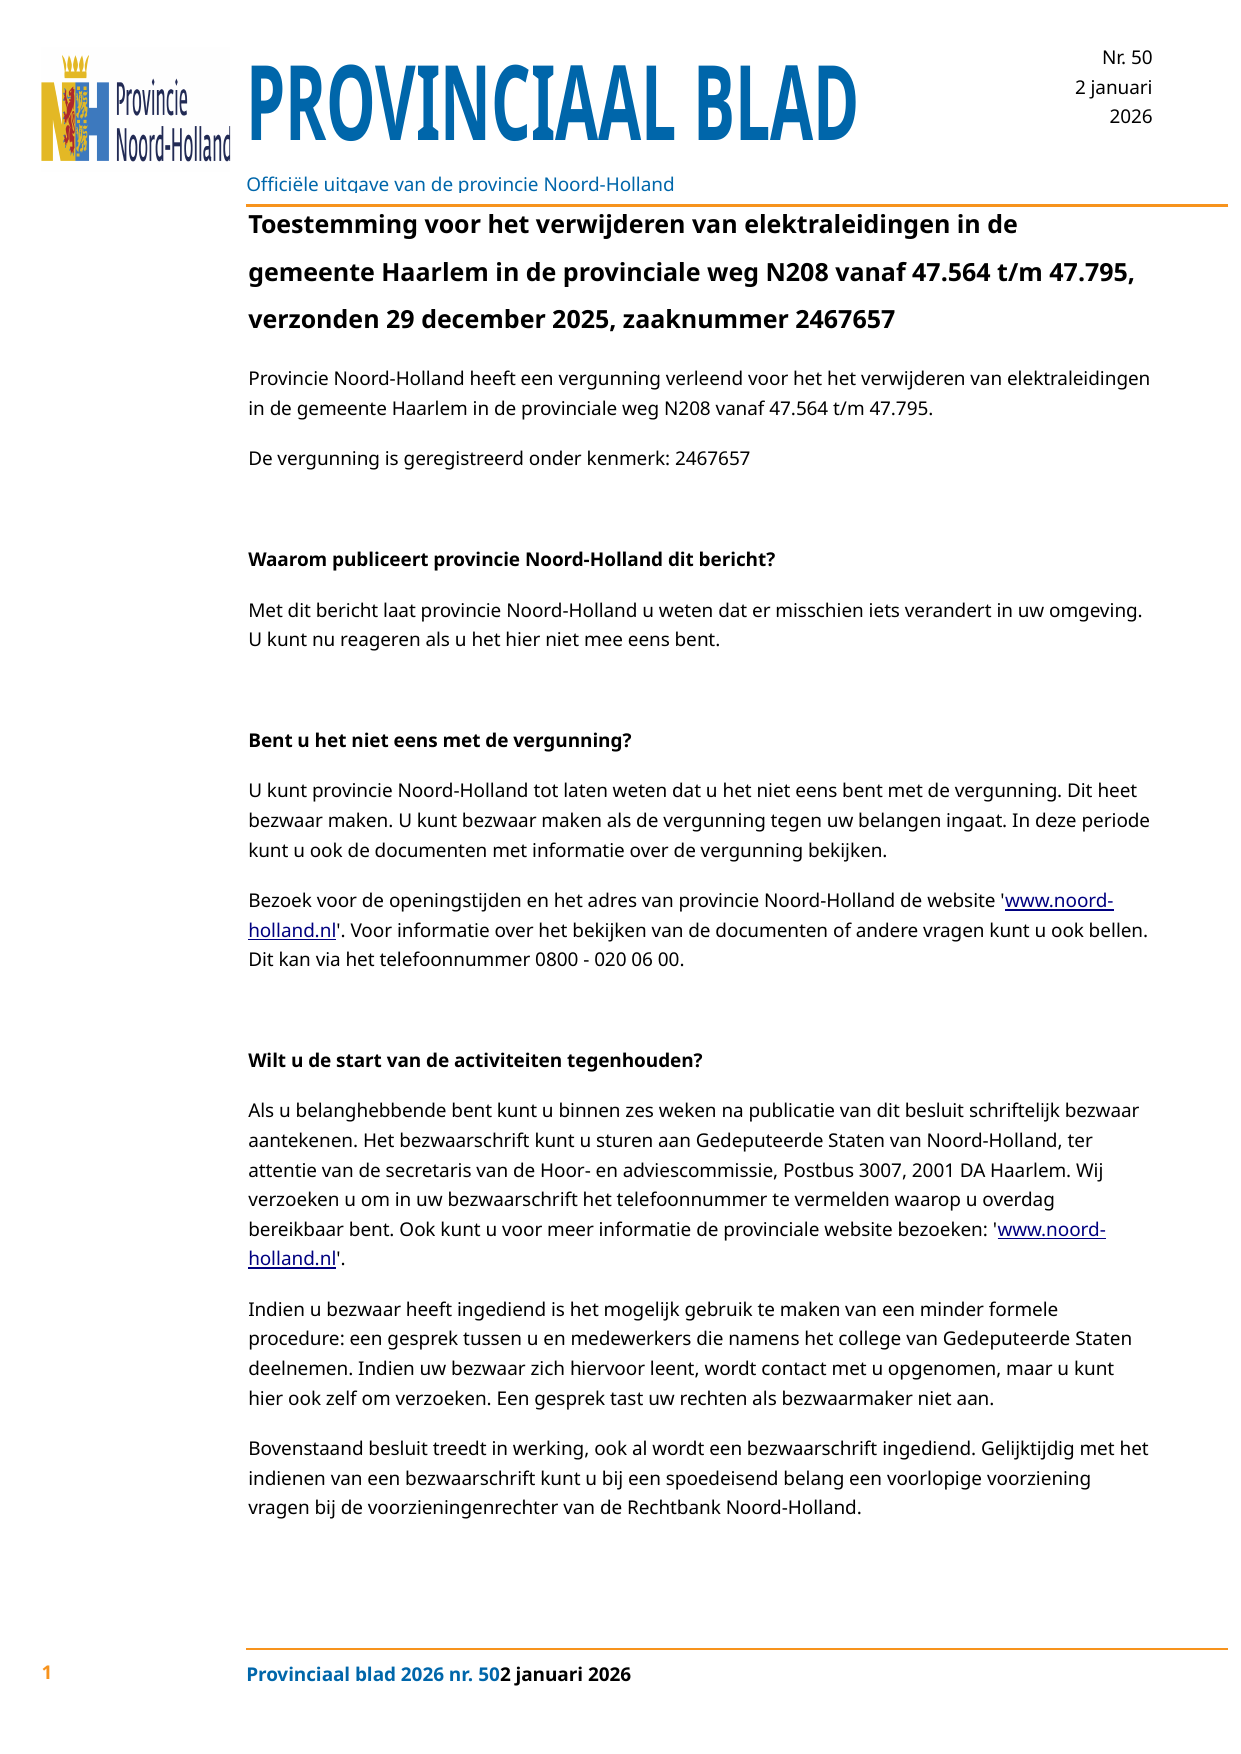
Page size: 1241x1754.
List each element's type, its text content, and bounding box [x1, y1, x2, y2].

text De vergunning is geregistreerd onder kenmerk: 2467657 [248, 446, 1152, 471]
text Bezoek voor de openingstijden en het adres van provincie Noord-Holland de website 'www.noord-holland.nl'. Voor informatie over het bekijken van de documenten of andere vragen kunt u ook bellen. Dit kan via het telefoonnummer 0800 - 020 06 00. [248, 887, 1152, 972]
picture [41, 47, 231, 172]
text Provincie Noord-Holland heeft een vergunning verleend voor het het verwijderen van elektraleidingen in de gemeente Haarlem in de provinciale weg N208 vanaf 47.564 t/m 47.795. [248, 366, 1152, 421]
text Als u belanghebbende bent kunt u binnen zes weken na publicatie van dit besluit schriftelijk bezwaar aantekenen. Het bezwaarschrift kunt u sturen aan Gedeputeerde Staten van Noord-Holland, ter attentie van de secretaris van de Hoor- en adviescommissie, Postbus 3007, 2001 DA Haarlem. Wij verzoeken u om in uw bezwaarschrift het telefoonnummer te vermelden waarop u overdag bereikbaar bent. Ook kunt u voor meer informatie de provinciale website bezoeken: 'www.noord-holland.nl'. [248, 1098, 1152, 1271]
text Waarom publiceert provincie Noord-Holland dit bericht? [248, 546, 1152, 572]
text U kunt provincie Noord-Holland tot laten weten dat u het niet eens bent met de vergunning. Dit heet bezwaar maken. U kunt bezwaar maken als de vergunning tegen uw belangen ingaat. In deze periode kunt u ook de documenten met informatie over de vergunning bekijken. [248, 778, 1152, 862]
text Bent u het niet eens met de vergunning? [248, 727, 1152, 753]
text Wilt u de start van de activiteiten tegenhouden? [248, 1047, 1152, 1073]
text Met dit bericht laat provincie Noord-Holland u weten dat er misschien iets verandert in uw omgeving. U kunt nu reageren als u het hier niet mee eens bent. [248, 597, 1152, 652]
text Indien u bezwaar heeft ingediend is het mogelijk gebruik te maken van een minder formele procedure: een gesprek tussen u en medewerkers die namens het college van Gedeputeerde Staten deelnemen. Indien uw bezwaar zich hiervoor leent, wordt contact met u opgenomen, maar u kunt hier ook zelf om verzoeken. Een gesprek tast uw rechten als bezwaarmaker niet aan. [248, 1296, 1152, 1410]
text Toestemming voor het verwijderen van elektraleidingen in de gemeente Haarlem in de provinciale weg N208 vanaf 47.564 t/m 47.795, verzonden 29 december 2025, zaaknummer 2467657 [248, 207, 1152, 336]
text Bovenstaand besluit treedt in werking, ook al wordt een bezwaarschrift ingediend. Gelijktijdig met het indienen van een bezwaarschrift kunt u bij een spoedeisend belang een voorlopige voorziening vragen bij de voorzieningenrechter van de Rechtbank Noord-Holland. [248, 1435, 1152, 1520]
